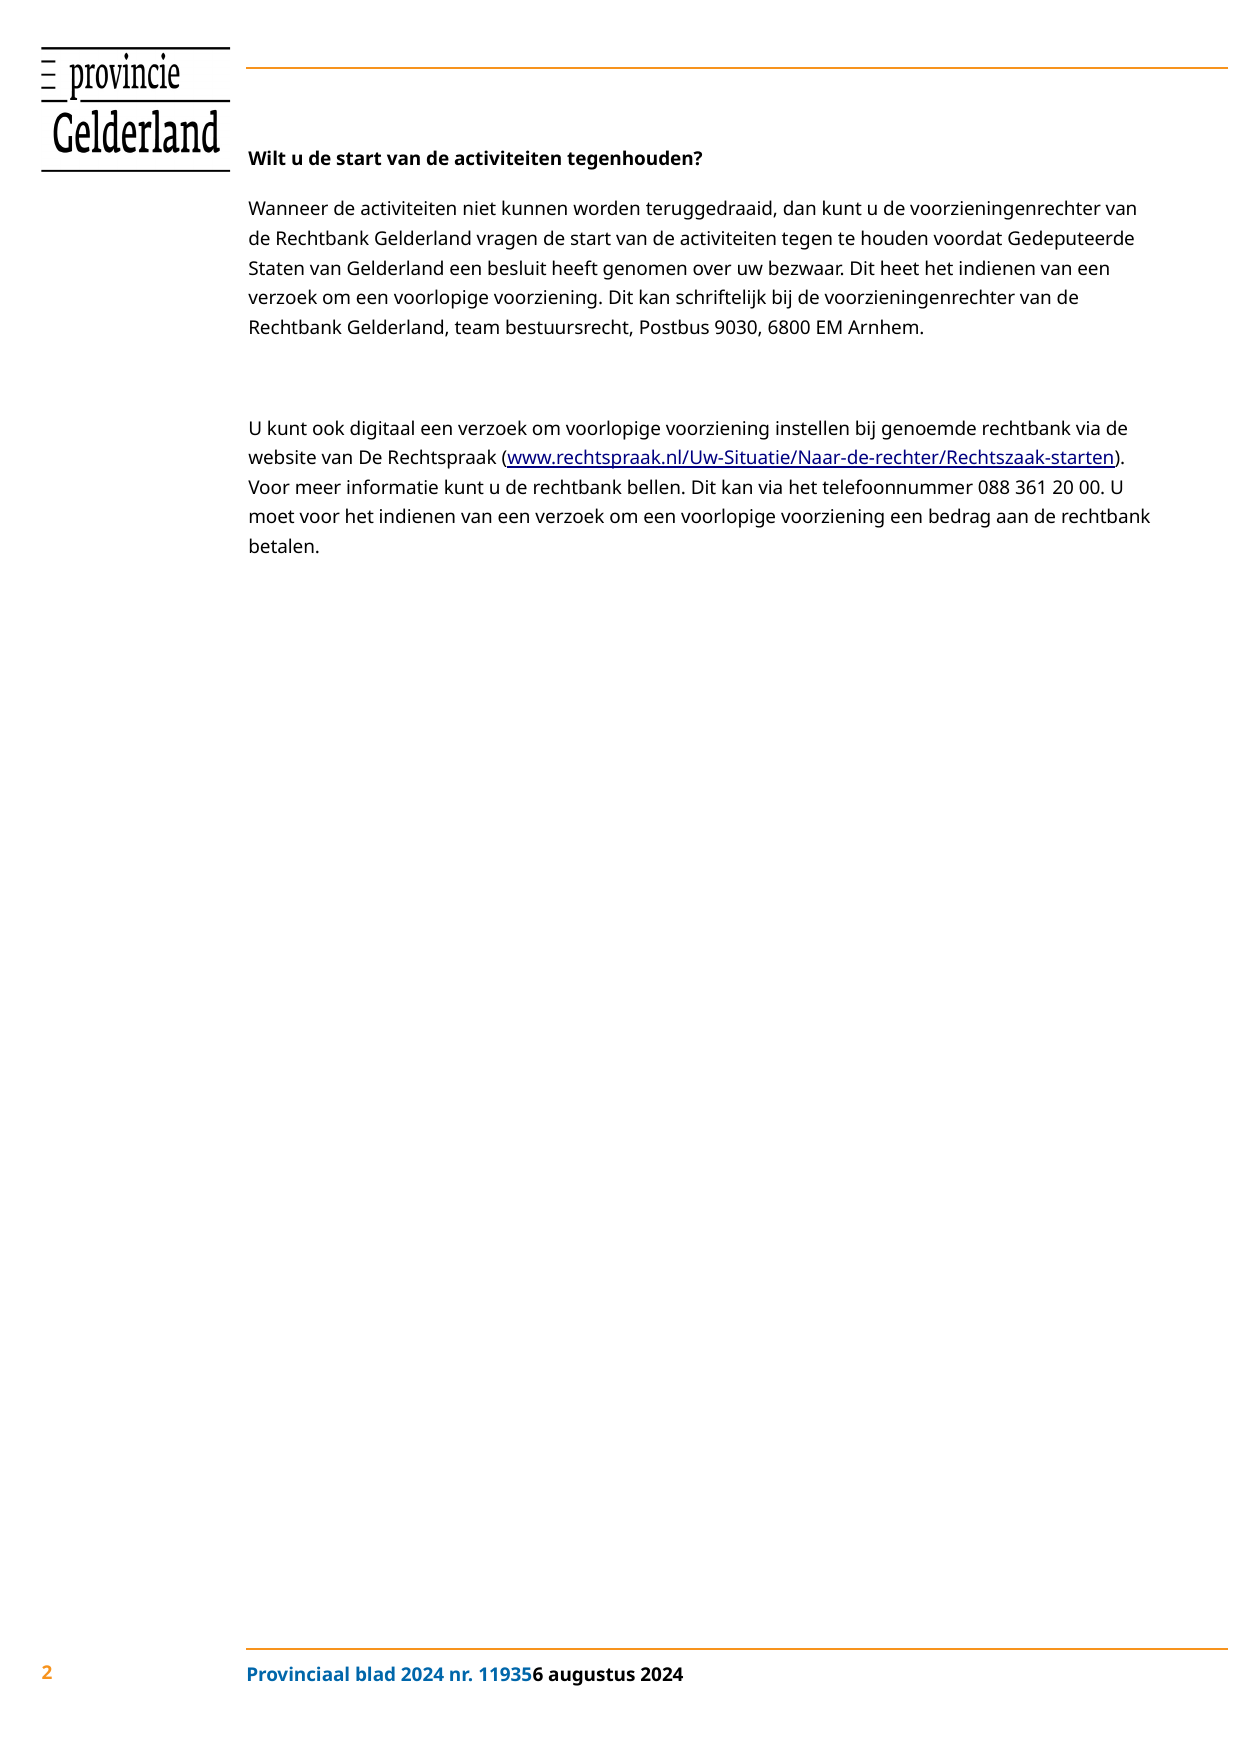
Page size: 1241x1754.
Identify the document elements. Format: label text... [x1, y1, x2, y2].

text Wanneer de activiteiten niet kunnen worden teruggedraaid, dan kunt u de voorzieningenrechter van de Rechtbank Gelderland vragen de start van de activiteiten tegen te houden voordat Gedeputeerde Staten van Gelderland een besluit heeft genomen over uw bezwaar. Dit heet het indienen van een verzoek om een voorlopige voorziening. Dit kan schriftelijk bij de voorzieningenrechter van de Rechtbank Gelderland, team bestuursrecht, Postbus 9030, 6800 EM Arnhem. [248, 196, 1152, 340]
text U kunt ook digitaal een verzoek om voorlopige voorziening instellen bij genoemde rechtbank via de website van De Rechtspraak (www.rechtspraak.nl/Uw-Situatie/Naar-de-rechter/Rechtszaak-starten). Voor meer informatie kunt u de rechtbank bellen. Dit kan via het telefoonnummer 088 361 20 00. U moet voor het indienen van een verzoek om een voorlopige voorziening een bedrag aan de rechtbank betalen. [248, 415, 1152, 559]
picture [41, 47, 231, 172]
text Wilt u de start van de activiteiten tegenhouden? [248, 145, 1152, 171]
